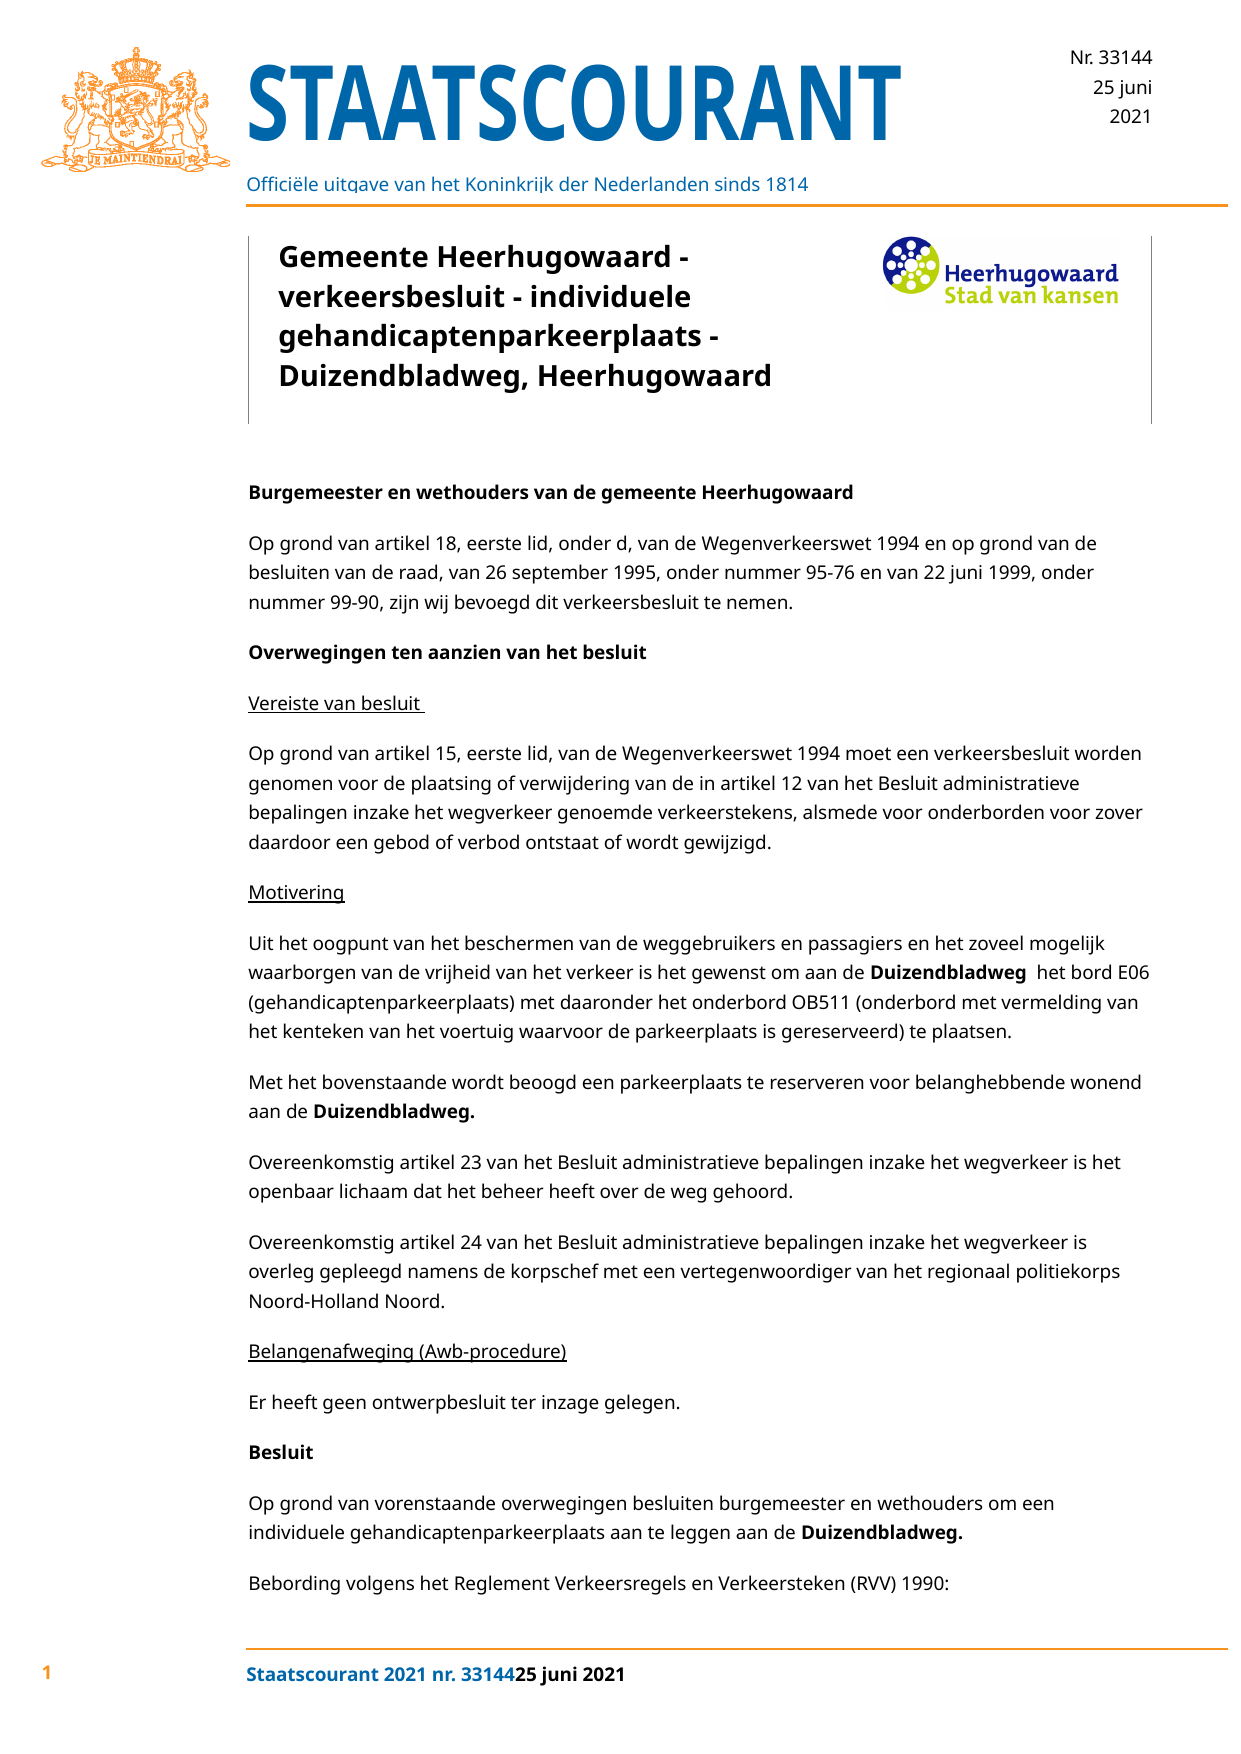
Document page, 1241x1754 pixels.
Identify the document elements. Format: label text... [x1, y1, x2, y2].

text Vereiste van besluit [248, 690, 1152, 716]
text Overeenkomstig artikel 23 van het Besluit administratieve bepalingen inzake het wegverkeer is het openbaar lichaam dat het beheer heeft over de weg gehoord. [248, 1149, 1152, 1204]
text Overwegingen ten aanzien van het besluit [248, 639, 1152, 665]
table_header [850, 310, 1151, 424]
text Op grond van vorenstaande overwegingen besluiten burgemeester en wethouders om een individuele gehandicaptenparkeerplaats aan te leggen aan de Duizendbladweg. [248, 1490, 1152, 1545]
text Belangenafweging (Awb-procedure) [248, 1338, 1152, 1364]
text Uit het oogpunt van het beschermen van de weggebruikers en passagiers en het zoveel mogelijk waarborgen van de vrijheid van het verkeer is het gewenst om aan de Duizendbladweg het bord E06 (gehandicaptenparkeerplaats) met daaronder het onderbord OB511 (onderbord met vermelding van het kenteken van het voertuig waarvoor de parkeerplaats is gereserveerd) te plaatsen. [248, 930, 1152, 1044]
table_header Gemeente Heerhugowaard - verkeersbesluit - individuele gehandicaptenparkeerplaats - Duizendbladweg, Heerhugowaard [249, 236, 850, 424]
picture [882, 236, 1119, 310]
picture [41, 47, 231, 172]
table_header [1119, 236, 1151, 309]
text Met het bovenstaande wordt beoogd een parkeerplaats te reserveren voor belanghebbende wonend aan de Duizendbladweg. [248, 1069, 1152, 1124]
table_header [850, 236, 882, 309]
text Er heeft geen ontwerpbesluit ter inzage gelegen. [248, 1389, 1152, 1415]
text Overeenkomstig artikel 24 van het Besluit administratieve bepalingen inzake het wegverkeer is overleg gepleegd namens de korpschef met een vertegenwoordiger van het regionaal politiekorps Noord-Holland Noord. [248, 1229, 1152, 1314]
text Besluit [248, 1439, 1152, 1465]
text Op grond van artikel 15, eerste lid, van de Wegenverkeerswet 1994 moet een verkeersbesluit worden genomen voor de plaatsing of verwijdering van de in artikel 12 van het Besluit administratieve bepalingen inzake het wegverkeer genoemde verkeerstekens, alsmede voor onderborden voor zover daardoor een gebod of verbod ontstaat of wordt gewijzigd. [248, 740, 1152, 855]
text Bebording volgens het Reglement Verkeersregels en Verkeersteken (RVV) 1990: [248, 1570, 1152, 1596]
text Motivering [248, 879, 1152, 905]
text Burgemeester en wethouders van de gemeente Heerhugowaard [248, 479, 1152, 505]
text Op grond van artikel 18, eerste lid, onder d, van de Wegenverkeerswet 1994 en op grond van de besluiten van de raad, van 26 september 1995, onder nummer 95-76 en van 22 juni 1999, onder nummer 99-90, zijn wij bevoegd dit verkeersbesluit te nemen. [248, 530, 1152, 615]
